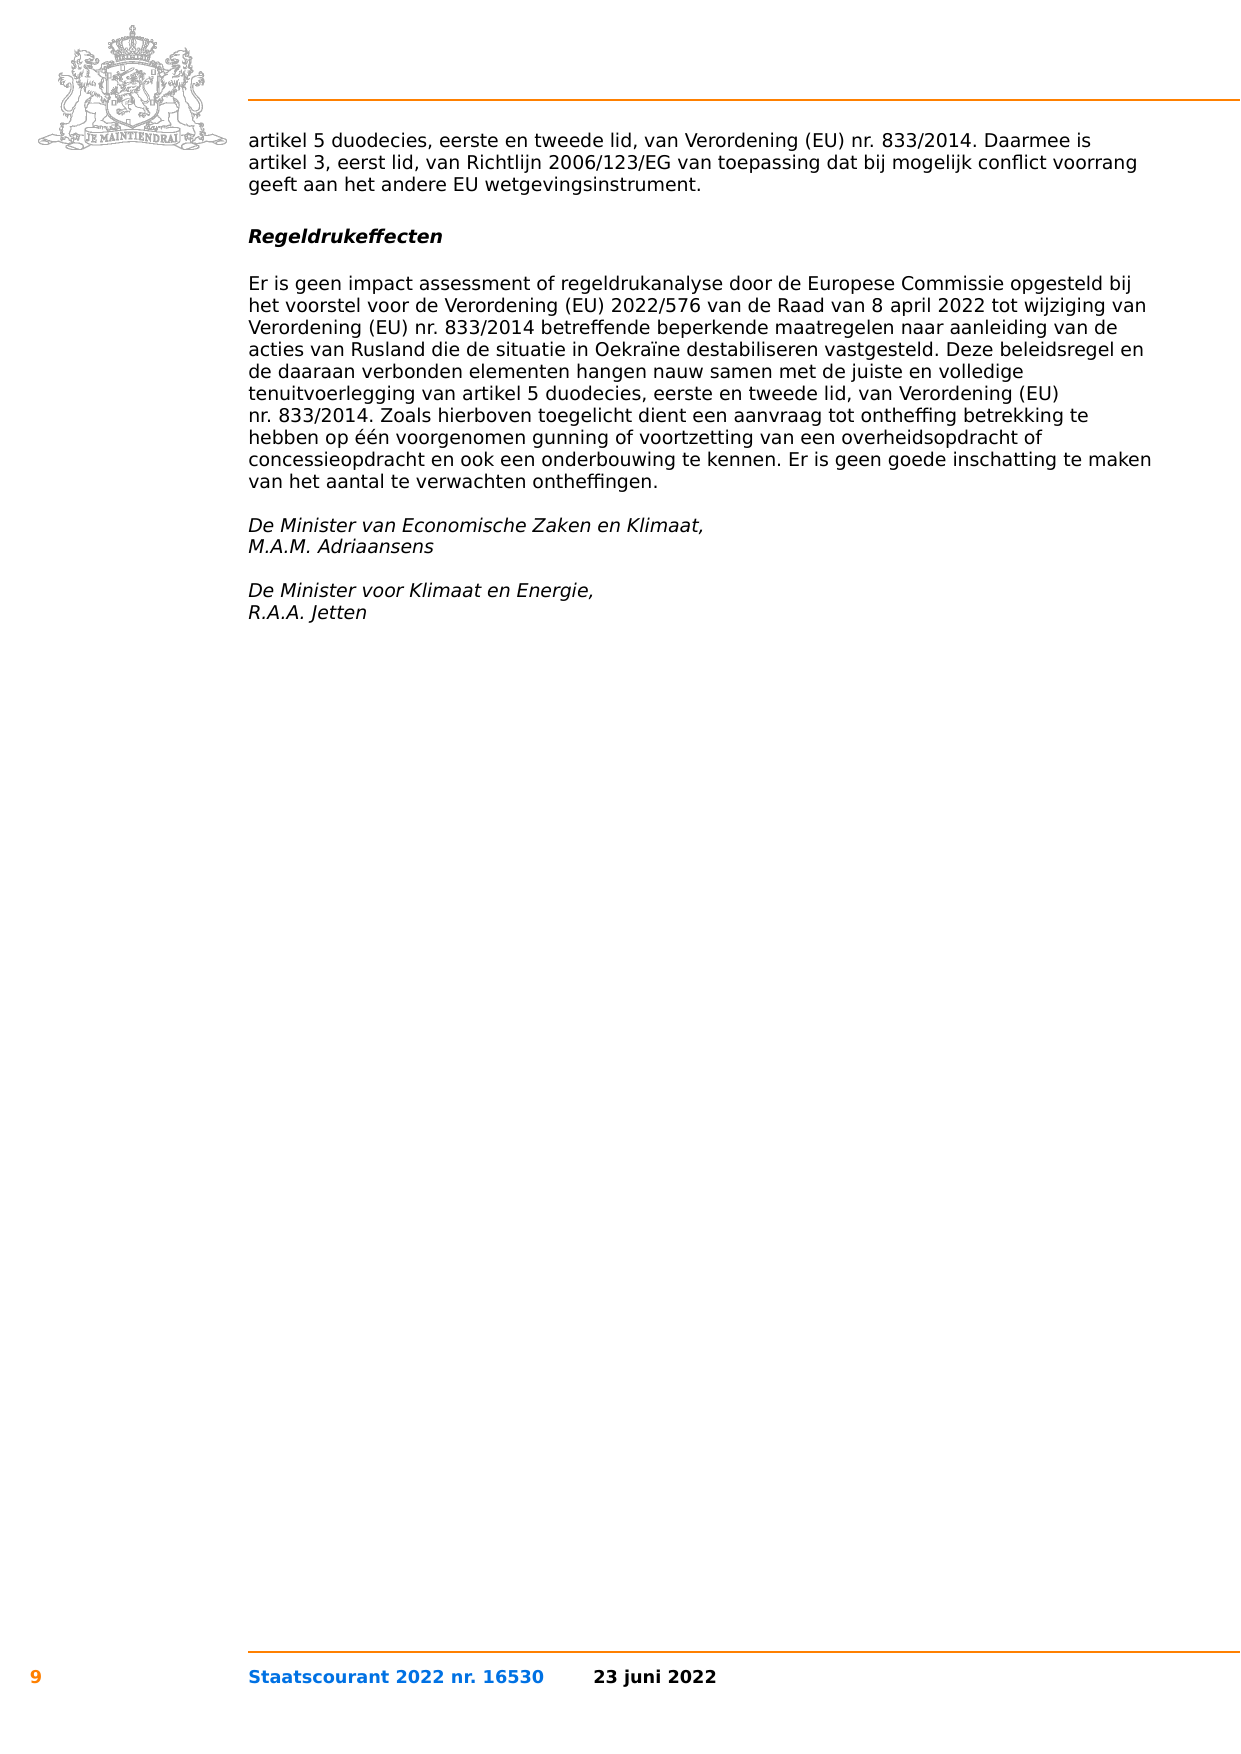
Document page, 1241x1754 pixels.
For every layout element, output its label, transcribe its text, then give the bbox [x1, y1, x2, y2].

picture [38, 25, 227, 150]
subtitle Regeldrukeffecten [248, 226, 1163, 248]
text Er is geen impact assessment of regeldrukanalyse door de Europese Commissie opgesteld bij het voorstel voor de Verordening (EU) 2022/576 van de Raad van 8 april 2022 tot wijziging van Verordening (EU) nr. 833/2014 betreffende beperkende maatregelen naar aanleiding van de acties van Rusland die de situatie in Oekraïne destabiliseren vastgesteld. Deze beleidsregel en de daaraan verbonden elementen hangen nauw samen met de juiste en volledige tenuitvoerlegging van artikel 5 duodecies, eerste en tweede lid, van Verordening (EU) nr. 833/2014. Zoals hierboven toegelicht dient een aanvraag tot ontheffing betrekking te hebben op één voorgenomen gunning of voortzetting van een overheidsopdracht of concessieopdracht en ook een onderbouwing te kennen. Er is geen goede inschatting te maken van het aantal te verwachten ontheffingen. [248, 273, 1163, 493]
text artikel 5 duodecies, eerste en tweede lid, van Verordening (EU) nr. 833/2014. Daarmee is artikel 3, eerst lid, van Richtlijn 2006/123/EG van toepassing dat bij mogelijk conflict voorrang geeft aan het andere EU wetgevingsinstrument. [248, 130, 1163, 196]
text De Minister van Economische Zaken en Klimaat, M.A.M. Adriaansens [248, 514, 1163, 558]
text De Minister voor Klimaat en Energie, R.A.A. Jetten [248, 580, 1163, 624]
